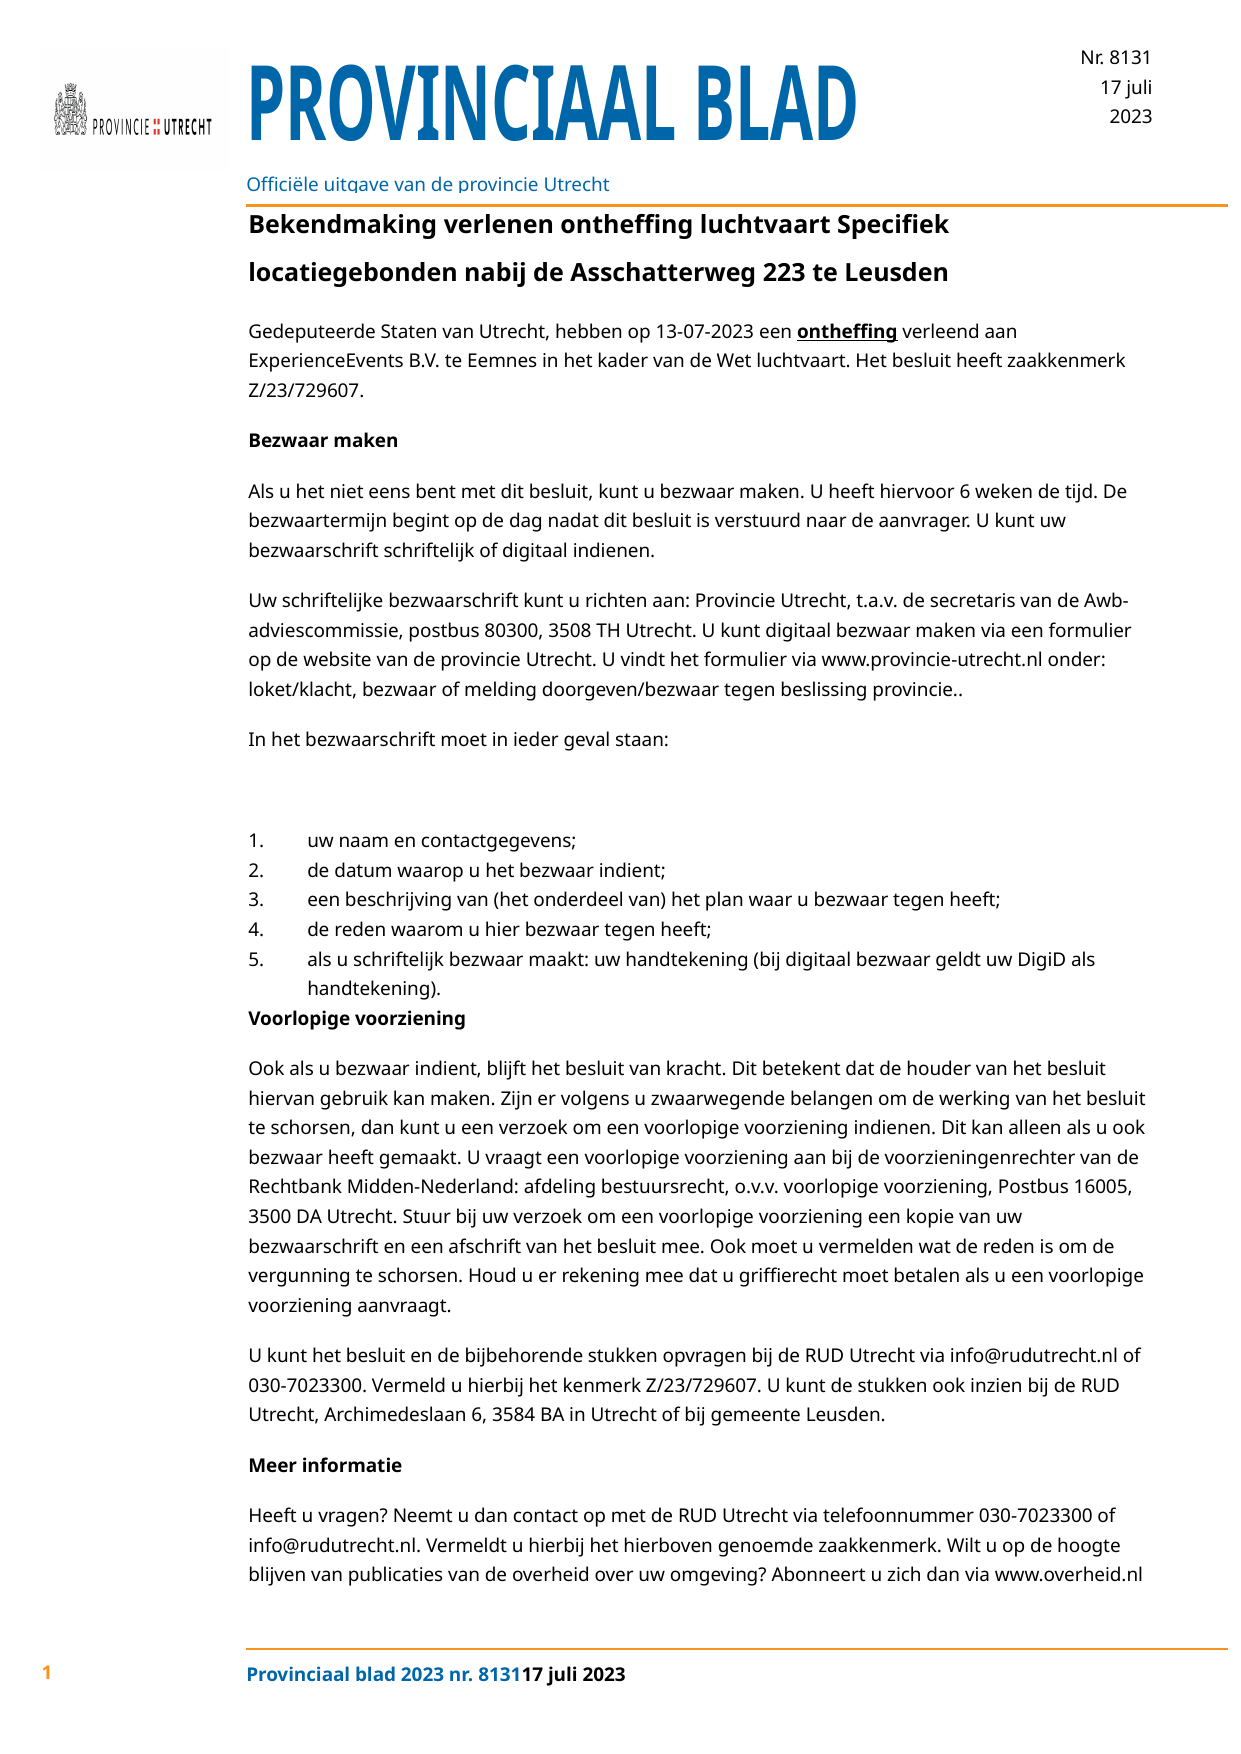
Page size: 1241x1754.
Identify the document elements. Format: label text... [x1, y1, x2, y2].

text Heeft u vragen? Neemt u dan contact op met de RUD Utrecht via telefoonnummer 030-7023300 of info@rudutrecht.nl. Vermeldt u hierbij het hierboven genoemde zaakkenmerk. Wilt u op de hoogte blijven van publicaties van de overheid over uw omgeving? Abonneert u zich dan via www.overheid.nl [248, 1502, 1152, 1587]
list de datum waarop u het bezwaar indient; [248, 857, 1152, 883]
list de reden waarom u hier bezwaar tegen heeft; [248, 916, 1152, 942]
list uw naam en contactgegevens; [248, 827, 1152, 853]
picture [41, 47, 231, 172]
list een beschrijving van (het onderdeel van) het plan waar u bezwaar tegen heeft; [248, 887, 1152, 912]
text Ook als u bezwaar indient, blijft het besluit van kracht. Dit betekent dat de houder van het besluit hiervan gebruik kan maken. Zijn er volgens u zwaarwegende belangen om de werking van het besluit te schorsen, dan kunt u een verzoek om een voorlopige voorziening indienen. Dit kan alleen als u ook bezwaar heeft gemaakt. U vraagt een voorlopige voorziening aan bij de voorzieningenrechter van de Rechtbank Midden-Nederland: afdeling bestuursrecht, o.v.v. voorlopige voorziening, Postbus 16005, 3500 DA Utrecht. Stuur bij uw verzoek om een voorlopige voorziening een kopie van uw bezwaarschrift en een afschrift van het besluit mee. Ook moet u vermelden wat de reden is om de vergunning te schorsen. Houd u er rekening mee dat u griffierecht moet betalen als u een voorlopige voorziening aanvraagt. [248, 1055, 1152, 1318]
list als u schriftelijk bezwaar maakt: uw handtekening (bij digitaal bezwaar geldt uw DigiD als handtekening). [248, 946, 1152, 1001]
text Bekendmaking verlenen ontheffing luchtvaart Specifiek locatiegebonden nabij de Asschatterweg 223 te Leusden [248, 207, 1152, 288]
text Bezwaar maken [248, 427, 1152, 453]
text Uw schriftelijke bezwaarschrift kunt u richten aan: Provincie Utrecht, t.a.v. de secretaris van de Awb-adviescommissie, postbus 80300, 3508 TH Utrecht. U kunt digitaal bezwaar maken via een formulier op de website van de provincie Utrecht. U vindt het formulier via www.provincie-utrecht.nl onder: loket/klacht, bezwaar of melding doorgeven/bezwaar tegen beslissing provincie.. [248, 587, 1152, 702]
text Voorlopige voorziening [248, 1005, 1152, 1031]
text Als u het niet eens bent met dit besluit, kunt u bezwaar maken. U heeft hiervoor 6 weken de tijd. De bezwaartermijn begint op de dag nadat dit besluit is verstuurd naar de aanvrager. U kunt uw bezwaarschrift schriftelijk of digitaal indienen. [248, 478, 1152, 563]
text In het bezwaarschrift moet in ieder geval staan: [248, 727, 1152, 752]
text U kunt het besluit en de bijbehorende stukken opvragen bij de RUD Utrecht via info@rudutrecht.nl of 030-7023300. Vermeld u hierbij het kenmerk Z/23/729607. U kunt de stukken ook inzien bij de RUD Utrecht, Archimedeslaan 6, 3584 BA in Utrecht of bij gemeente Leusden. [248, 1342, 1152, 1427]
text Meer informatie [248, 1452, 1152, 1478]
text Gedeputeerde Staten van Utrecht, hebben op 13-07-2023 een ontheffing verleend aan ExperienceEvents B.V. te Eemnes in het kader van de Wet luchtvaart. Het besluit heeft zaakkenmerk Z/23/729607. [248, 318, 1152, 403]
